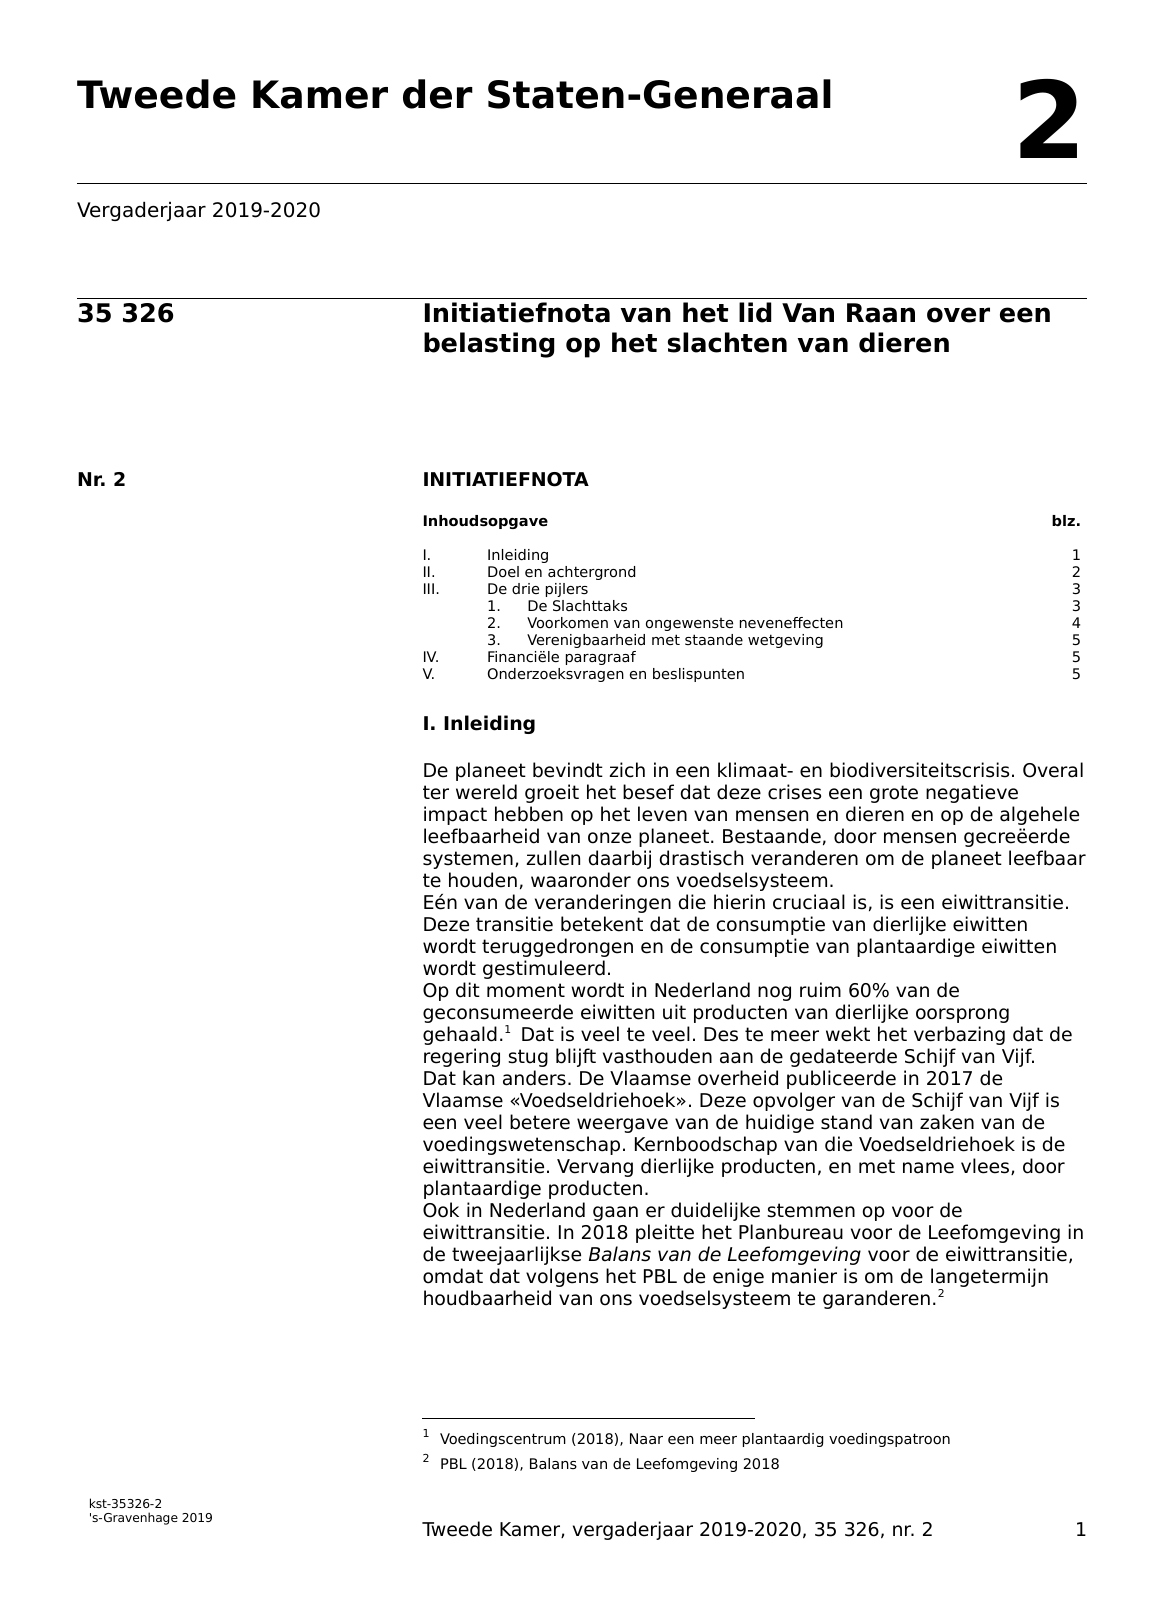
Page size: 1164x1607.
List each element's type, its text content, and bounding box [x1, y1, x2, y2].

table_cell De Slachttaks [521, 598, 1008, 615]
text Ook in Nederland gaan er duidelijke stemmen op voor de eiwittransitie. In 2018 pleitte het Planbureau voor de Leefomgeving in de tweejaarlijkse Balans van de Leefomgeving voor de eiwittransitie, omdat dat volgens het PBL de enige manier is om de langetermijn houdbaarheid van ons voedselsysteem te garanderen. [422, 1199, 1087, 1309]
table_header Inhoudsopgave [422, 513, 1008, 530]
table_cell 5 [1008, 632, 1087, 649]
text Voedingscentrum (2018), Naar een meer plantaardig voedingspatroon [422, 1427, 1087, 1449]
table_cell 1 [1008, 547, 1087, 564]
table_cell Vergaderjaar 2019-2020 [77, 184, 1087, 298]
table_cell I. [422, 547, 481, 564]
text 's-Gravenhage 2019 [88, 1511, 323, 1525]
table_cell 2 [1008, 564, 1087, 581]
table_cell Financiële paragraaf [481, 649, 1008, 666]
subtitle I. Inleiding [422, 713, 1087, 735]
text De planeet bevindt zich in een klimaat- en biodiversiteitscrisis. Overal ter wereld groeit het besef dat deze crises een grote negatieve impact hebben op het leven van mensen en dieren en op de algehele leefbaarheid van onze planeet. Bestaande, door mensen gecreëerde systemen, zullen daarbij drastisch veranderen om de planeet leefbaar te houden, waaronder ons voedselsysteem. [422, 760, 1087, 892]
table_cell II. [422, 564, 481, 581]
table_cell 3 [1008, 598, 1087, 615]
table_cell [422, 632, 481, 649]
table_cell 3. [481, 632, 521, 649]
table_header Tweede Kamer der Staten-Generaal [77, 59, 886, 183]
table_cell 3 [1008, 581, 1087, 598]
table_cell [422, 530, 1087, 547]
table_cell Onderzoeksvragen en beslispunten [481, 666, 1008, 683]
table_cell 2. [481, 615, 521, 632]
table_cell 1. [481, 598, 521, 615]
table_cell 5 [1008, 649, 1087, 666]
table_header 2 [886, 59, 1087, 183]
table_cell Voorkomen van ongewenste neveneffecten [521, 615, 1008, 632]
table_cell 5 [1008, 666, 1087, 683]
table_cell 4 [1008, 615, 1087, 632]
text PBL (2018), Balans van de Leefomgeving 2018 [422, 1452, 1087, 1474]
table_cell V. [422, 666, 481, 683]
table_cell [422, 615, 481, 632]
text Eén van de veranderingen die hierin cruciaal is, is een eiwittransitie. Deze transitie betekent dat de consumptie van dierlijke eiwitten wordt teruggedrongen en de consumptie van plantaardige eiwitten wordt gestimuleerd. [422, 892, 1087, 980]
table_cell De drie pijlers [481, 581, 1008, 598]
text kst-35326-2 [88, 1497, 323, 1511]
table_header blz. [1008, 513, 1087, 530]
table_cell IV. [422, 649, 481, 666]
subtitle 35 326 Initiatiefnota van het lid Van Raan over een belasting op het slachten van dieren [77, 299, 1087, 358]
text Dat kan anders. De Vlaamse overheid publiceerde in 2017 de Vlaamse «Voedseldriehoek». Deze opvolger van de Schijf van Vijf is een veel betere weergave van de huidige stand van zaken van de voedingswetenschap. Kernboodschap van die Voedseldriehoek is de eiwittransitie. Vervang dierlijke producten, en met name vlees, door plantaardige producten. [422, 1068, 1087, 1199]
subtitle Nr. 2 INITIATIEFNOTA [77, 469, 1087, 491]
table_cell Verenigbaarheid met staande wetgeving [521, 632, 1008, 649]
table_cell III. [422, 581, 481, 598]
table_cell [422, 598, 481, 615]
table_cell Doel en achtergrond [481, 564, 1008, 581]
text Op dit moment wordt in Nederland nog ruim 60% van de geconsumeerde eiwitten uit producten van dierlijke oorsprong gehaald. Dat is veel te veel. Des te meer wekt het verbazing dat de regering stug blijft vasthouden aan de gedateerde Schijf van Vijf. [422, 980, 1087, 1068]
table_cell Inleiding [481, 547, 1008, 564]
